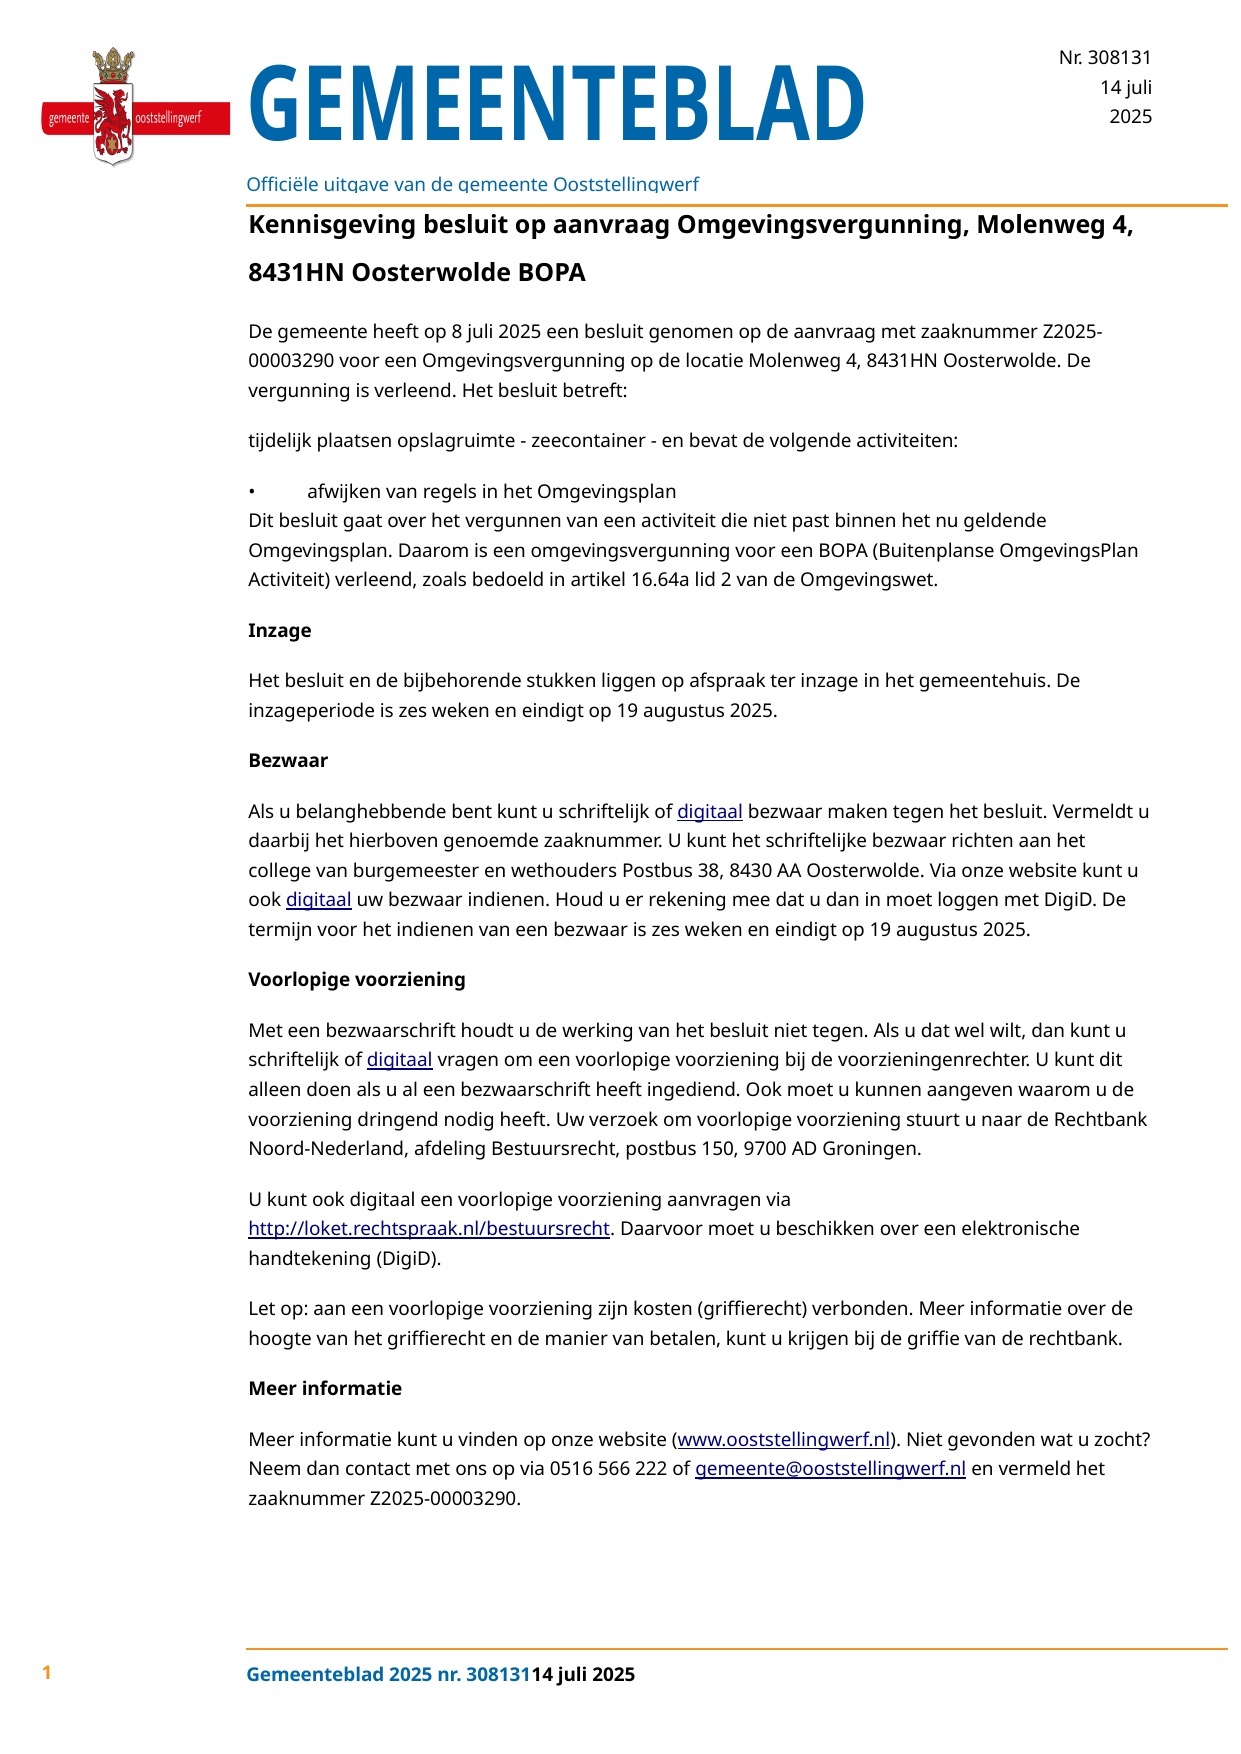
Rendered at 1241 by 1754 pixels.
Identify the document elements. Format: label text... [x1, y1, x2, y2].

text Voorlopige voorziening [248, 967, 1152, 992]
text Dit besluit gaat over het vergunnen van een activiteit die niet past binnen het nu geldende Omgevingsplan. Daarom is een omgevingsvergunning voor een BOPA (Buitenplanse OmgevingsPlan Activiteit) verleend, zoals bedoeld in artikel 16.64a lid 2 van de Omgevingswet. [248, 507, 1152, 592]
text U kunt ook digitaal een voorlopige voorziening aanvragen via http://loket.rechtspraak.nl/bestuursrecht. Daarvoor moet u beschikken over een elektronische handtekening (DigiD). [248, 1186, 1152, 1271]
text Inzage [248, 617, 1152, 643]
text Met een bezwaarschrift houdt u de werking van het besluit niet tegen. Als u dat wel wilt, dan kunt u schriftelijk of digitaal vragen om een voorlopige voorziening bij de voorzieningenrechter. U kunt dit alleen doen als u al een bezwaarschrift heeft ingediend. Ook moet u kunnen aangeven waarom u de voorziening dringend nodig heeft. Uw verzoek om voorlopige voorziening stuurt u naar de Rechtbank Noord-Nederland, afdeling Bestuursrecht, postbus 150, 9700 AD Groningen. [248, 1017, 1152, 1161]
text Bezwaar [248, 747, 1152, 773]
text Meer informatie [248, 1375, 1152, 1401]
text De gemeente heeft op 8 juli 2025 een besluit genomen op de aanvraag met zaaknummer Z2025-00003290 voor een Omgevingsvergunning op de locatie Molenweg 4, 8431HN Oosterwolde. De vergunning is verleend. Het besluit betreft: [248, 318, 1152, 403]
text Kennisgeving besluit op aanvraag Omgevingsvergunning, Molenweg 4, 8431HN Oosterwolde BOPA [248, 207, 1152, 288]
text Let op: aan een voorlopige voorziening zijn kosten (griffierecht) verbonden. Meer informatie over de hoogte van het griffierecht en de manier van betalen, kunt u krijgen bij de griffie van de rechtbank. [248, 1295, 1152, 1351]
text Het besluit en de bijbehorende stukken liggen op afspraak ter inzage in het gemeentehuis. De inzageperiode is zes weken en eindigt op 19 augustus 2025. [248, 667, 1152, 723]
text tijdelijk plaatsen opslagruimte - zeecontainer - en bevat de volgende activiteiten: [248, 427, 1152, 453]
text Als u belanghebbende bent kunt u schriftelijk of digitaal bezwaar maken tegen het besluit. Vermeldt u daarbij het hierboven genoemde zaaknummer. U kunt het schriftelijke bezwaar richten aan het college van burgemeester en wethouders Postbus 38, 8430 AA Oosterwolde. Via onze website kunt u ook digitaal uw bezwaar indienen. Houd u er rekening mee dat u dan in moet loggen met DigiD. De termijn voor het indienen van een bezwaar is zes weken en eindigt op 19 augustus 2025. [248, 798, 1152, 942]
text Meer informatie kunt u vinden op onze website (www.ooststellingwerf.nl). Niet gevonden wat u zocht? Neem dan contact met ons op via 0516 566 222 of gemeente@ooststellingwerf.nl en vermeld het zaaknummer Z2025-00003290. [248, 1426, 1152, 1511]
list afwijken van regels in het Omgevingsplan [248, 478, 1152, 504]
picture [41, 47, 231, 172]
